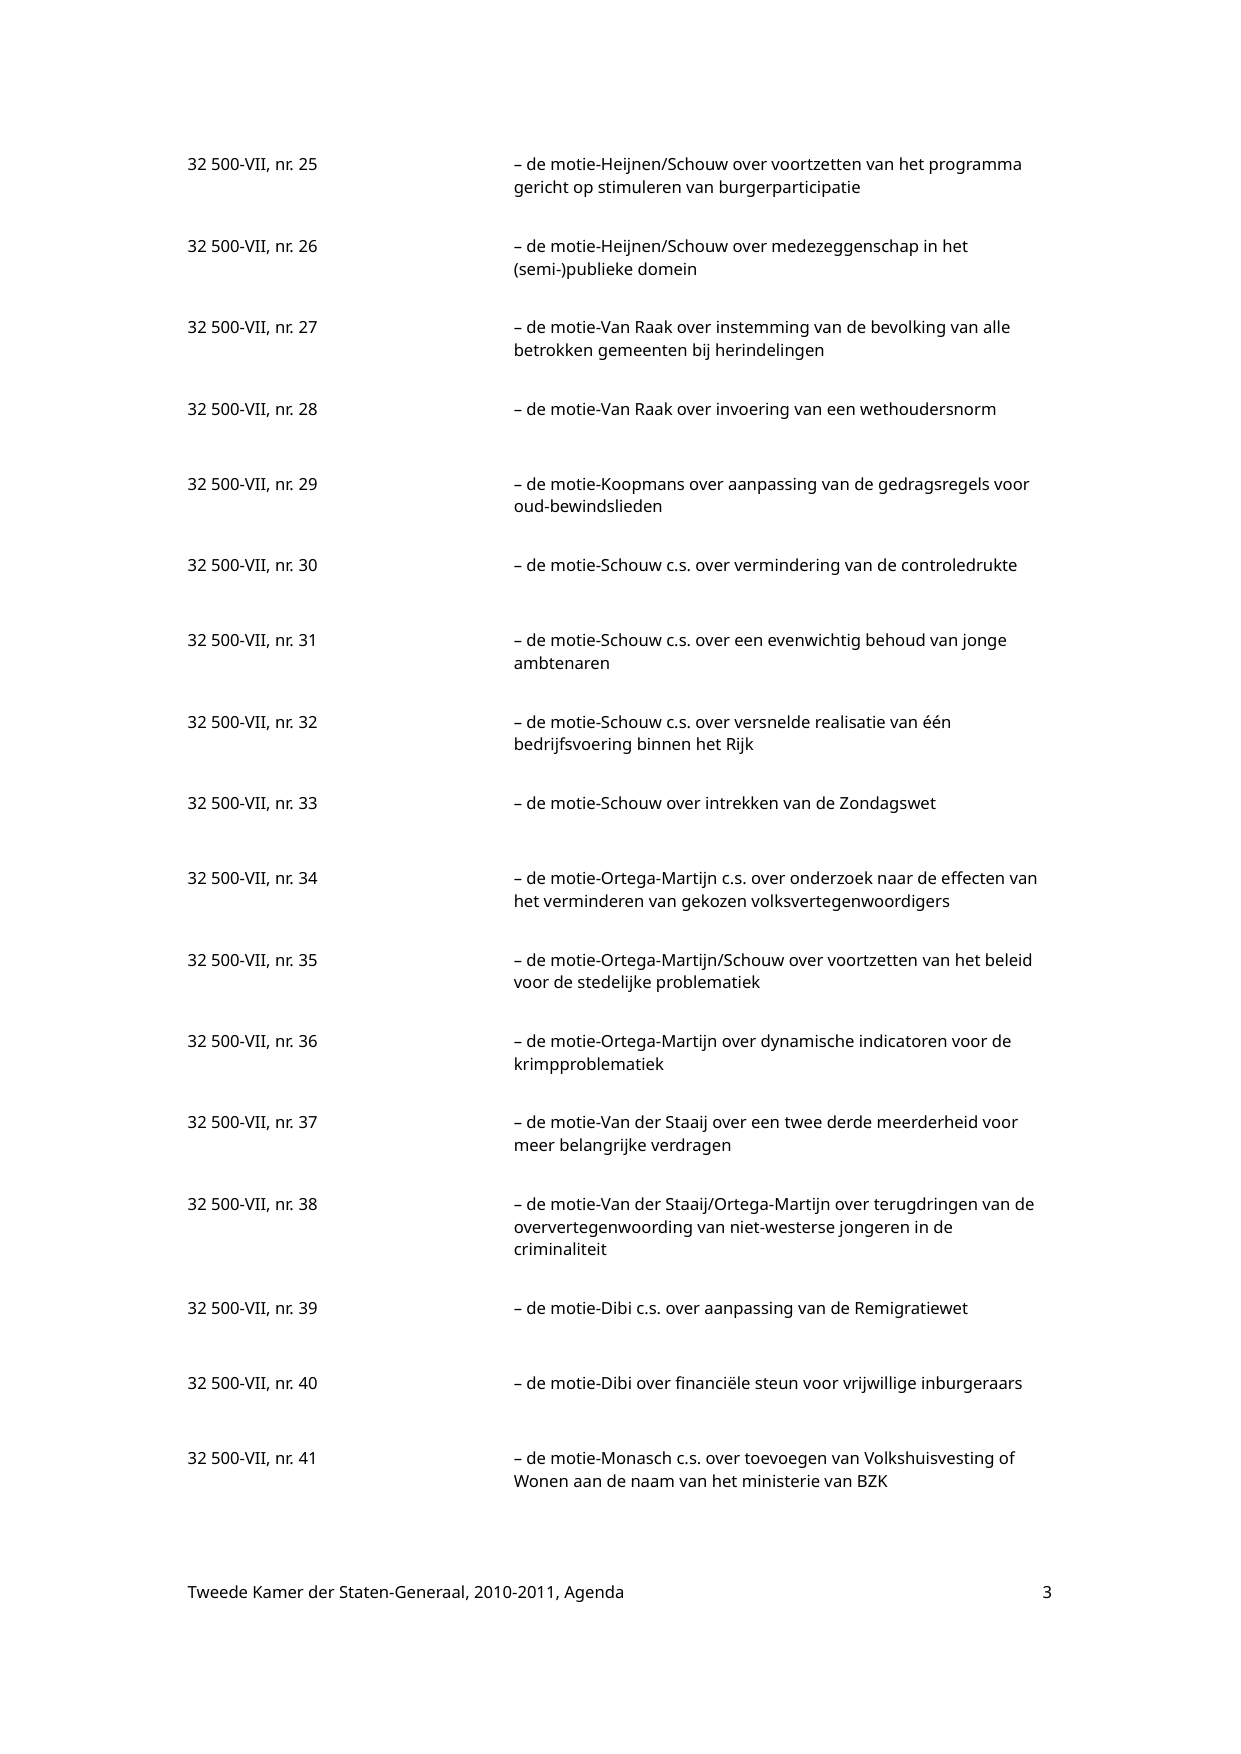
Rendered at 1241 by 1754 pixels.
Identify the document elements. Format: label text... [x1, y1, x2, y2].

table_cell [490, 864, 510, 945]
table_cell [490, 231, 510, 313]
table_cell – de motie-Van der Staaij over een twee derde meerderheid voor meer belangrijke verdragen [510, 1108, 1053, 1189]
table_cell – de motie-Heijnen/Schouw over medezeggenschap in het (semi-)publieke domein [510, 231, 1053, 313]
table_cell – de motie-Dibi over financiële steun voor vrijwillige inburgeraars [510, 1369, 1053, 1444]
table_cell [490, 1108, 510, 1189]
table_cell [490, 626, 510, 707]
table_cell – de motie-Dibi c.s. over aanpassing van de Remigratiewet [510, 1294, 1053, 1369]
table_cell [490, 313, 510, 394]
table_cell 32 500-VII, nr. 33 [188, 789, 490, 864]
table_cell – de motie-Van Raak over invoering van een wethoudersnorm [510, 394, 1053, 469]
table_cell [490, 1294, 510, 1369]
table_cell 32 500-VII, nr. 37 [188, 1108, 490, 1189]
table_cell 32 500-VII, nr. 35 [188, 945, 490, 1027]
table_cell [490, 1444, 510, 1525]
table_cell 32 500-VII, nr. 38 [188, 1190, 490, 1294]
table_cell 32 500-VII, nr. 28 [188, 394, 490, 469]
table_cell – de motie-Ortega-Martijn/Schouw over voortzetten van het beleid voor de stedelijke problematiek [510, 945, 1053, 1027]
table_cell 32 500-VII, nr. 34 [188, 864, 490, 945]
table_cell 32 500-VII, nr. 39 [188, 1294, 490, 1369]
table_cell – de motie-Schouw c.s. over vermindering van de controledrukte [510, 551, 1053, 626]
table_cell 32 500-VII, nr. 40 [188, 1369, 490, 1444]
table_cell [490, 707, 510, 789]
table_cell – de motie-Heijnen/Schouw over voortzetten van het programma gericht op stimuleren van burgerparticipatie [510, 150, 1053, 231]
table_cell [490, 1027, 510, 1108]
table_cell [490, 469, 510, 551]
table_cell [490, 551, 510, 626]
table_cell – de motie-Schouw over intrekken van de Zondagswet [510, 789, 1053, 864]
table_cell – de motie-Schouw c.s. over een evenwichtig behoud van jonge ambtenaren [510, 626, 1053, 707]
table_cell 32 500-VII, nr. 30 [188, 551, 490, 626]
table_cell 32 500-VII, nr. 29 [188, 469, 490, 551]
table_cell [490, 1369, 510, 1444]
table_cell 32 500-VII, nr. 41 [188, 1444, 490, 1525]
table_cell – de motie-Van Raak over instemming van de bevolking van alle betrokken gemeenten bij herindelingen [510, 313, 1053, 394]
table_cell 32 500-VII, nr. 31 [188, 626, 490, 707]
table_cell 32 500-VII, nr. 36 [188, 1027, 490, 1108]
table_cell – de motie-Ortega-Martijn c.s. over onderzoek naar de effecten van het verminderen van gekozen volksvertegenwoordigers [510, 864, 1053, 945]
table_cell 32 500-VII, nr. 32 [188, 707, 490, 789]
table_cell – de motie-Van der Staaij/Ortega-Martijn over terugdringen van de oververtegenwoording van niet-westerse jongeren in de criminaliteit [510, 1190, 1053, 1294]
table_cell – de motie-Koopmans over aanpassing van de gedragsregels voor oud-bewindslieden [510, 469, 1053, 551]
table_cell [490, 394, 510, 469]
table_cell 32 500-VII, nr. 26 [188, 231, 490, 313]
table_cell – de motie-Schouw c.s. over versnelde realisatie van één bedrijfsvoering binnen het Rijk [510, 707, 1053, 789]
table_cell [490, 789, 510, 864]
table_cell [490, 1190, 510, 1294]
table_cell 32 500-VII, nr. 25 [188, 150, 490, 231]
table_cell [490, 945, 510, 1027]
table_cell – de motie-Ortega-Martijn over dynamische indicatoren voor de krimpproblematiek [510, 1027, 1053, 1108]
table_cell – de motie-Monasch c.s. over toevoegen van Volkshuisvesting of Wonen aan de naam van het ministerie van BZK [510, 1444, 1053, 1525]
table_cell [490, 150, 510, 231]
table_cell 32 500-VII, nr. 27 [188, 313, 490, 394]
